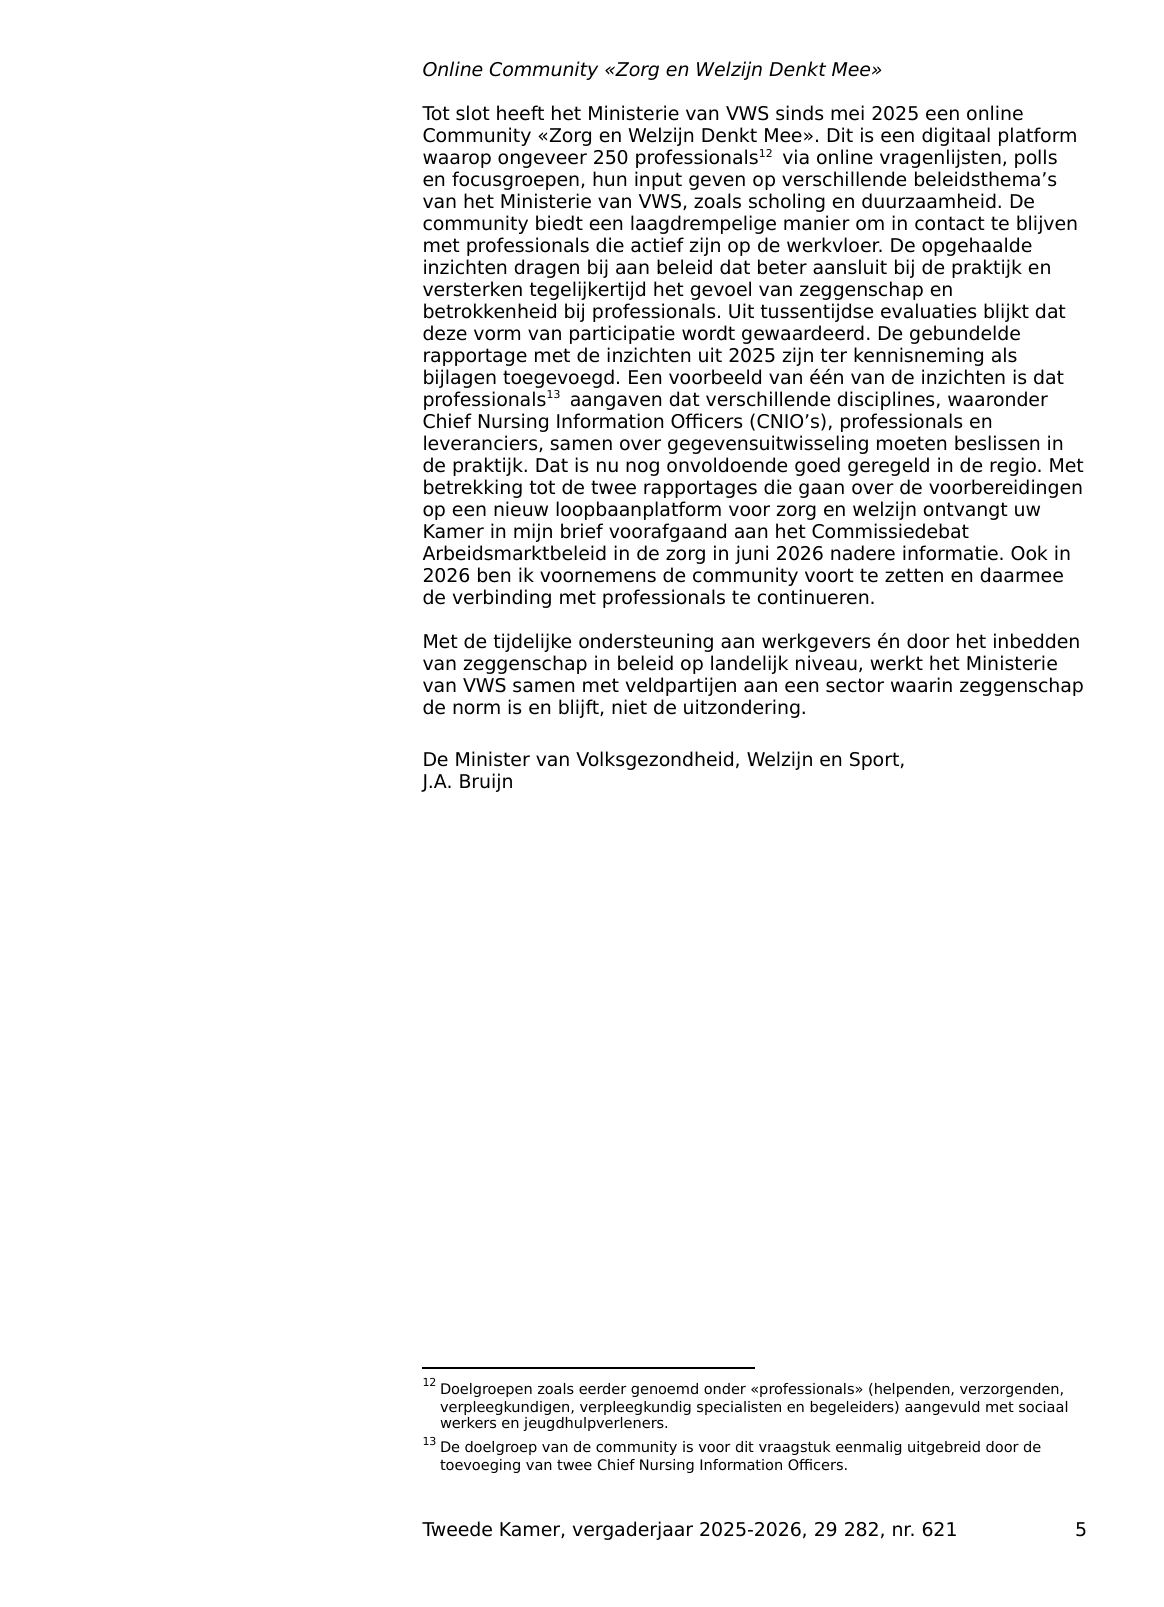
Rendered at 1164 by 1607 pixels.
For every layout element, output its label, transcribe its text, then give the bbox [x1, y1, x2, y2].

text Tot slot heeft het Ministerie van VWS sinds mei 2025 een online Community «Zorg en Welzijn Denkt Mee». Dit is een digitaal platform waarop ongeveer 250 professionals via online vragenlijsten, polls en focusgroepen, hun input geven op verschillende beleidsthema’s van het Ministerie van VWS, zoals scholing en duurzaamheid. De community biedt een laagdrempelige manier om in contact te blijven met professionals die actief zijn op de werkvloer. De opgehaalde inzichten dragen bij aan beleid dat beter aansluit bij de praktijk en versterken tegelijkertijd het gevoel van zeggenschap en betrokkenheid bij professionals. Uit tussentijdse evaluaties blijkt dat deze vorm van participatie wordt gewaardeerd. De gebundelde rapportage met de inzichten uit 2025 zijn ter kennisneming als bijlagen toegevoegd. Een voorbeeld van één van de inzichten is dat professionals aangaven dat verschillende disciplines, waaronder Chief Nursing Information Officers (CNIO’s), professionals en leveranciers, samen over gegevensuitwisseling moeten beslissen in de praktijk. Dat is nu nog onvoldoende goed geregeld in de regio. Met betrekking tot de twee rapportages die gaan over de voorbereidingen op een nieuw loopbaanplatform voor zorg en welzijn ontvangt uw Kamer in mijn brief voorafgaand aan het Commissiedebat Arbeidsmarktbeleid in de zorg in juni 2026 nadere informatie. Ook in 2026 ben ik voornemens de community voort te zetten en daarmee de verbinding met professionals te continueren. [422, 103, 1087, 609]
subtitle Online Community «Zorg en Welzijn Denkt Mee» [422, 59, 1087, 81]
text De Minister van Volksgezondheid, Welzijn en Sport, J.A. Bruijn [422, 749, 1087, 793]
text Doelgroepen zoals eerder genoemd onder «professionals» (helpenden, verzorgenden, verpleegkundigen, verpleegkundig specialisten en begeleiders) aangevuld met sociaal werkers en jeugdhulpverleners. [422, 1377, 1087, 1432]
text De doelgroep van de community is voor dit vraagstuk eenmalig uitgebreid door de toevoeging van twee Chief Nursing Information Officers. [422, 1435, 1087, 1474]
text Met de tijdelijke ondersteuning aan werkgevers én door het inbedden van zeggenschap in beleid op landelijk niveau, werkt het Ministerie van VWS samen met veldpartijen aan een sector waarin zeggenschap de norm is en blijft, niet de uitzondering. [422, 631, 1087, 719]
